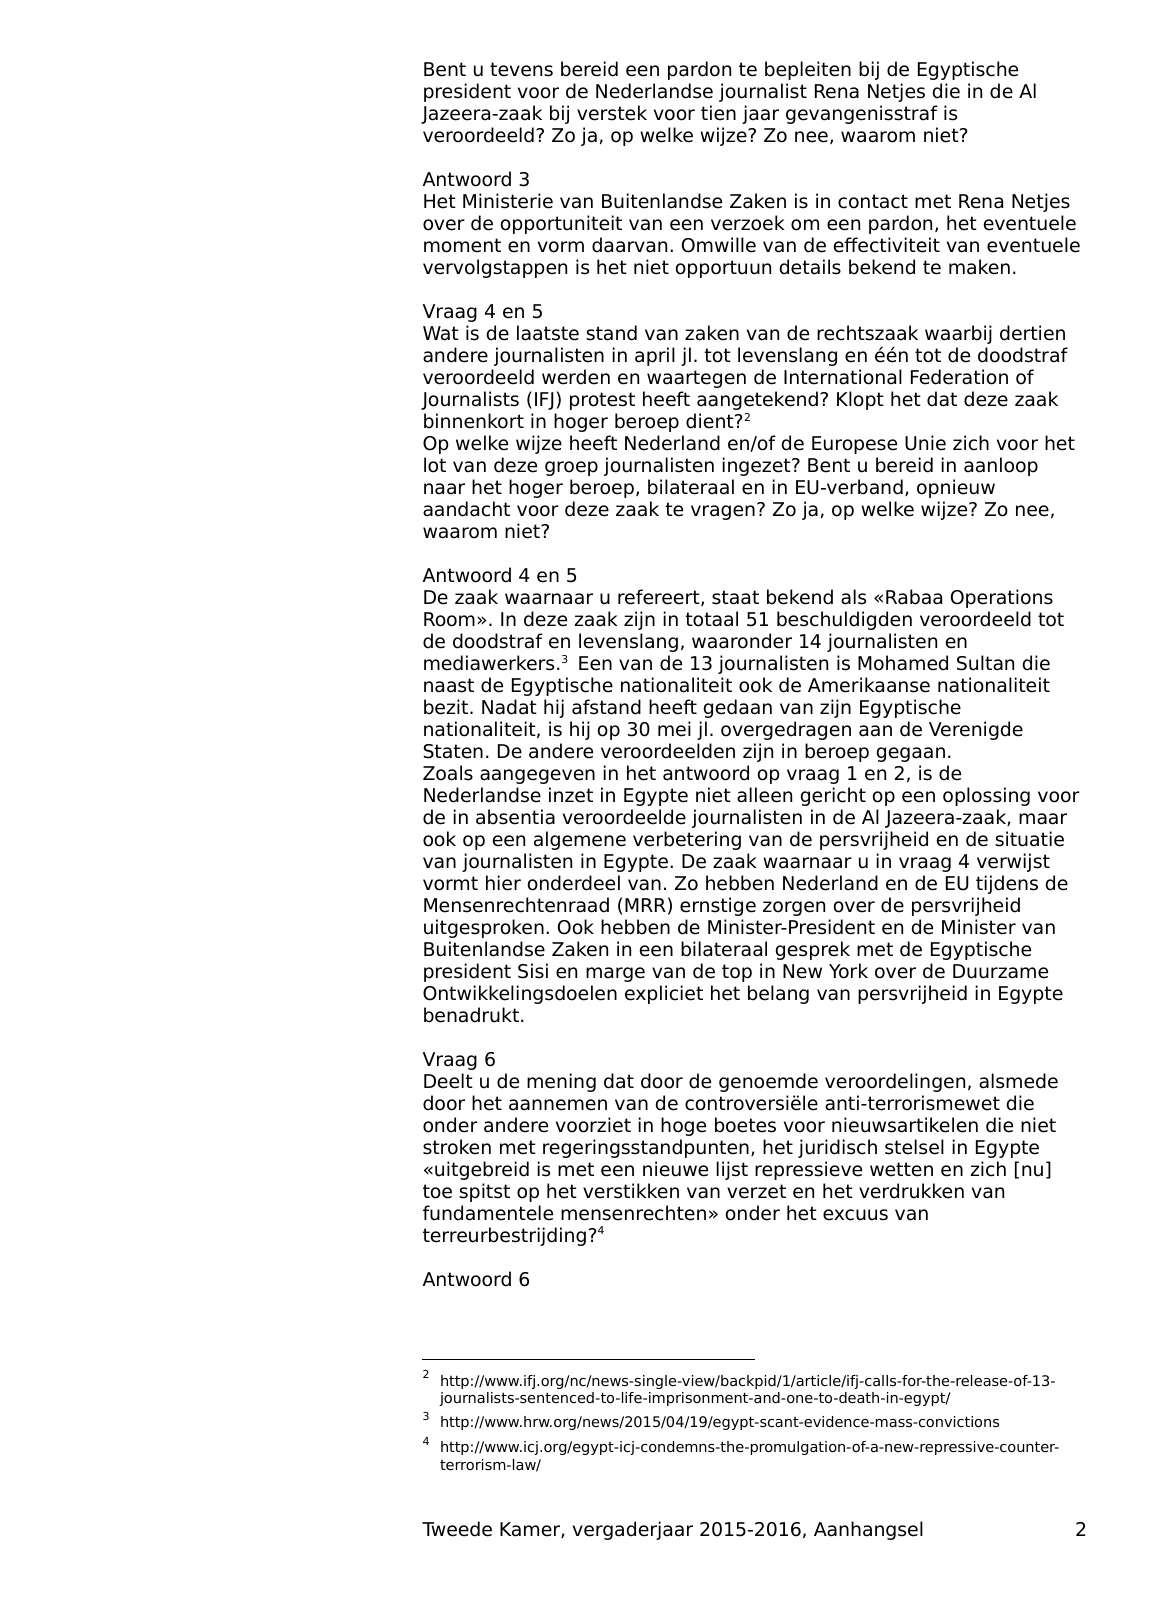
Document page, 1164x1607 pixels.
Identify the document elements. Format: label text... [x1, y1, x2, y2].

text De zaak waarnaar u refereert, staat bekend als «Rabaa Operations Room». In deze zaak zijn in totaal 51 beschuldigden veroordeeld tot de doodstraf en levenslang, waaronder 14 journalisten en mediawerkers. Een van de 13 journalisten is Mohamed Sultan die naast de Egyptische nationaliteit ook de Amerikaanse nationaliteit bezit. Nadat hij afstand heeft gedaan van zijn Egyptische nationaliteit, is hij op 30 mei jl. overgedragen aan de Verenigde Staten. De andere veroordeelden zijn in beroep gegaan. [422, 587, 1087, 763]
text Deelt u de mening dat door de genoemde veroordelingen, alsmede door het aannemen van de controversiële anti-terrorismewet die onder andere voorziet in hoge boetes voor nieuwsartikelen die niet stroken met regeringsstandpunten, het juridisch stelsel in Egypte «uitgebreid is met een nieuwe lijst repressieve wetten en zich [nu] toe spitst op het verstikken van verzet en het verdrukken van fundamentele mensenrechten» onder het excuus van terreurbestrijding? [422, 1071, 1087, 1247]
text http://www.hrw.org/news/2015/04/19/egypt-scant-evidence-mass-convictions [422, 1410, 1087, 1432]
text http://www.ifj.org/nc/news-single-view/backpid/1/article/ifj-calls-for-the-release-of-13-journalists-sentenced-to-life-imprisonment-and-one-to-death-in-egypt/ [422, 1368, 1087, 1407]
text Antwoord 4 en 5 [422, 565, 1087, 587]
text Vraag 4 en 5 [422, 301, 1087, 323]
text Bent u tevens bereid een pardon te bepleiten bij de Egyptische president voor de Nederlandse journalist Rena Netjes die in de Al Jazeera-zaak bij verstek voor tien jaar gevangenisstraf is veroordeeld? Zo ja, op welke wijze? Zo nee, waarom niet? [422, 59, 1087, 147]
text Het Ministerie van Buitenlandse Zaken is in contact met Rena Netjes over de opportuniteit van een verzoek om een pardon, het eventuele moment en vorm daarvan. Omwille van de effectiviteit van eventuele vervolgstappen is het niet opportuun details bekend te maken. [422, 191, 1087, 279]
text Vraag 6 [422, 1049, 1087, 1071]
text Antwoord 6 [422, 1269, 1087, 1291]
text Op welke wijze heeft Nederland en/of de Europese Unie zich voor het lot van deze groep journalisten ingezet? Bent u bereid in aanloop naar het hoger beroep, bilateraal en in EU-verband, opnieuw aandacht voor deze zaak te vragen? Zo ja, op welke wijze? Zo nee, waarom niet? [422, 433, 1087, 543]
text Wat is de laatste stand van zaken van de rechtszaak waarbij dertien andere journalisten in april jl. tot levenslang en één tot de doodstraf veroordeeld werden en waartegen de International Federation of Journalists (IFJ) protest heeft aangetekend? Klopt het dat deze zaak binnenkort in hoger beroep dient? [422, 323, 1087, 433]
text Zoals aangegeven in het antwoord op vraag 1 en 2, is de Nederlandse inzet in Egypte niet alleen gericht op een oplossing voor de in absentia veroordeelde journalisten in de Al Jazeera-zaak, maar ook op een algemene verbetering van de persvrijheid en de situatie van journalisten in Egypte. De zaak waarnaar u in vraag 4 verwijst vormt hier onderdeel van. Zo hebben Nederland en de EU tijdens de Mensenrechtenraad (MRR) ernstige zorgen over de persvrijheid uitgesproken. Ook hebben de Minister-President en de Minister van Buitenlandse Zaken in een bilateraal gesprek met de Egyptische president Sisi en marge van de top in New York over de Duurzame Ontwikkelingsdoelen expliciet het belang van persvrijheid in Egypte benadrukt. [422, 763, 1087, 1027]
text http://www.icj.org/egypt-icj-condemns-the-promulgation-of-a-new-repressive-counter-terrorism-law/ [422, 1435, 1087, 1474]
text Antwoord 3 [422, 169, 1087, 191]
